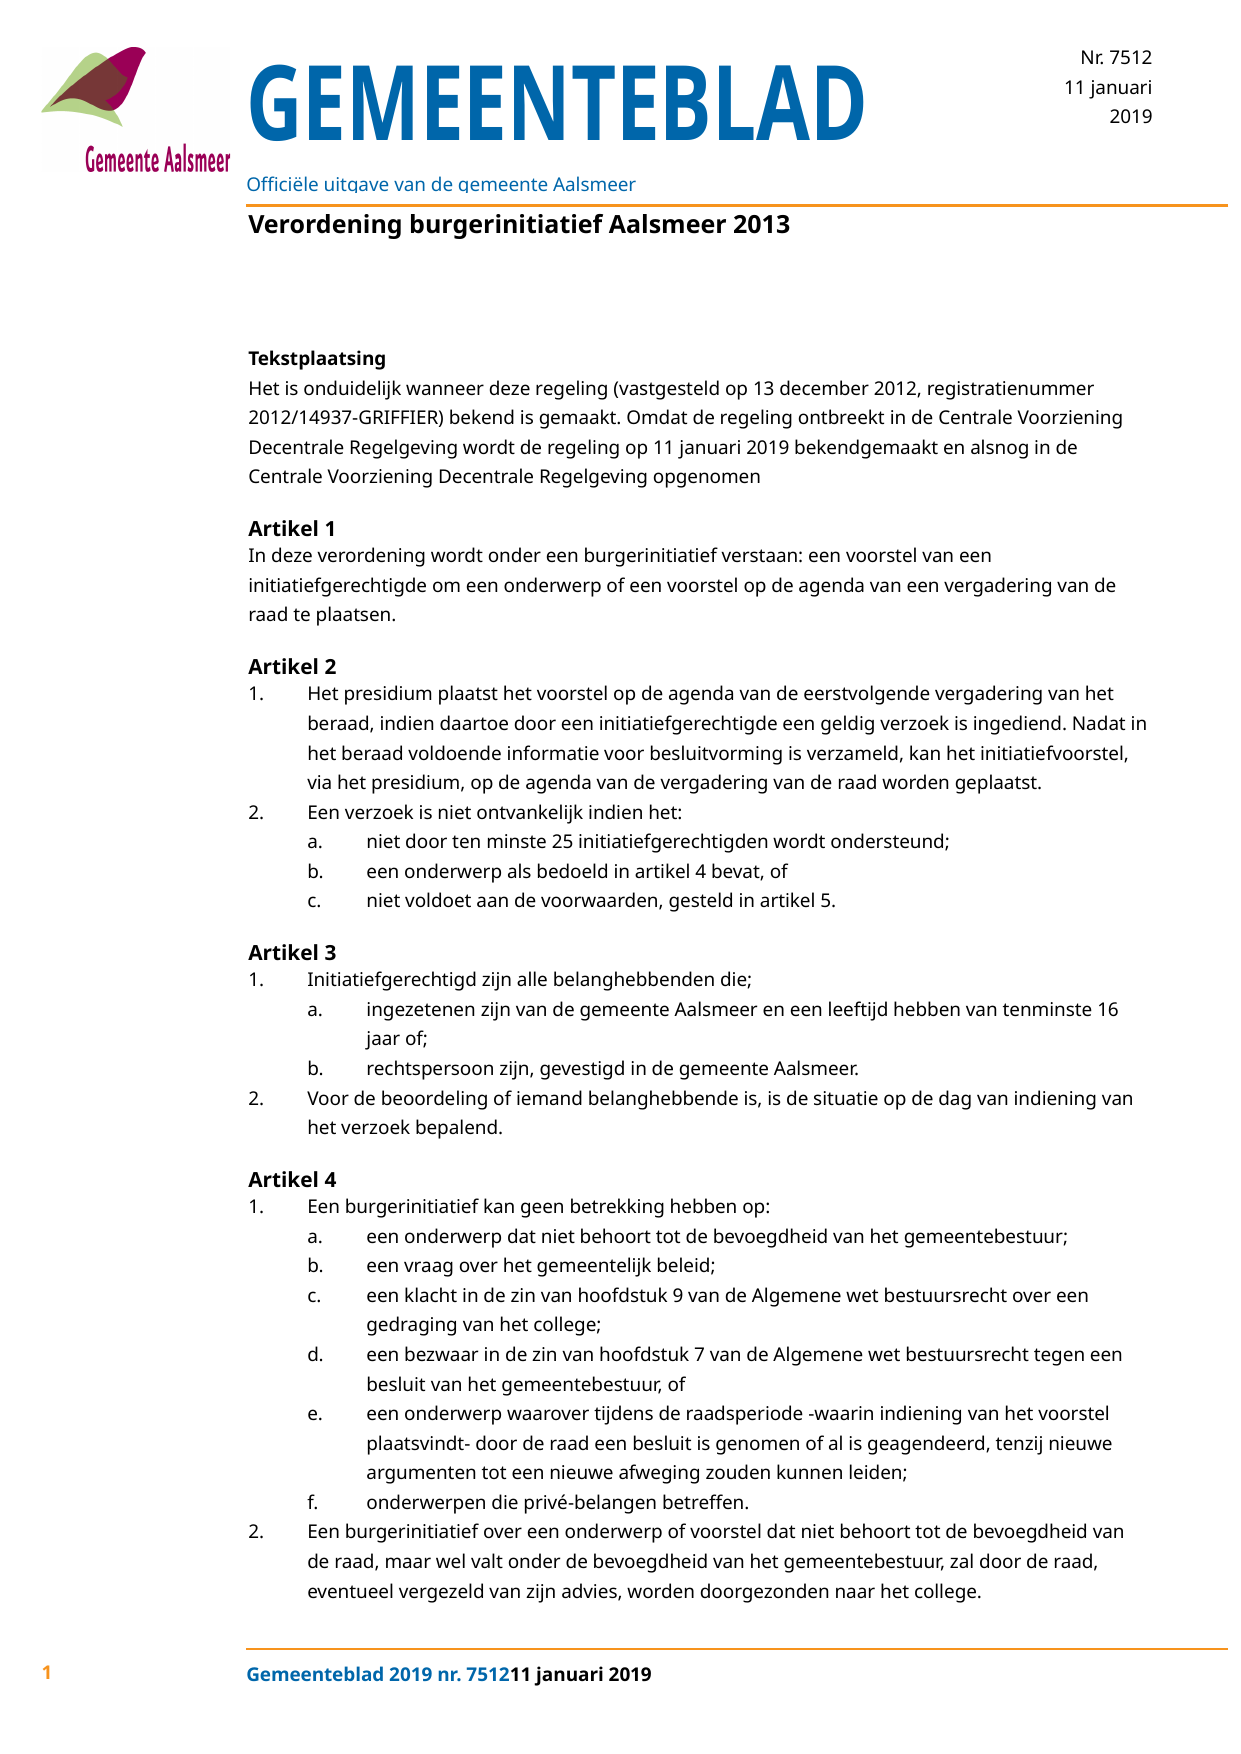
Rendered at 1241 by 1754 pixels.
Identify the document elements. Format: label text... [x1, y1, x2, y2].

text Artikel 2 [248, 652, 1152, 681]
list rechtspersoon zijn, gevestigd in de gemeente Aalsmeer. [307, 1055, 1152, 1081]
list niet door ten minste 25 initiatiefgerechtigden wordt ondersteund; [307, 828, 1152, 854]
text Tekstplaatsing [248, 345, 1152, 371]
list onderwerpen die privé-belangen betreffen. [307, 1489, 1152, 1515]
list een onderwerp dat niet behoort tot de bevoegdheid van het gemeentebestuur; [307, 1223, 1152, 1248]
list een onderwerp waarover tijdens de raadsperiode -waarin indiening van het voorstel plaatsvindt- door de raad een besluit is genomen of al is geagendeerd, tenzij nieuwe argumenten tot een nieuwe afweging zouden kunnen leiden; [307, 1400, 1152, 1485]
list Een verzoek is niet ontvankelijk indien het: [248, 799, 1152, 824]
list Voor de beoordeling of iemand belanghebbende is, is de situatie op de dag van indiening van het verzoek bepalend. [248, 1085, 1152, 1140]
text Het is onduidelijk wanneer deze regeling (vastgesteld op 13 december 2012, registratienummer 2012/14937-GRIFFIER) bekend is gemaakt. Omdat de regeling ontbreekt in de Centrale Voorziening Decentrale Regelgeving wordt de regeling op 11 januari 2019 bekendgemaakt en alsnog in de Centrale Voorziening Decentrale Regelgeving opgenomen [248, 375, 1152, 489]
list Initiatiefgerechtigd zijn alle belanghebbenden die; [248, 966, 1152, 992]
text Verordening burgerinitiatief Aalsmeer 2013 [248, 207, 1152, 241]
text In deze verordening wordt onder een burgerinitiatief verstaan: een voorstel van een initiatiefgerechtigde om een onderwerp of een voorstel op de agenda van een vergadering van de raad te plaatsen. [248, 542, 1152, 627]
list een klacht in de zin van hoofdstuk 9 van de Algemene wet bestuursrecht over een gedraging van het college; [307, 1282, 1152, 1337]
text Artikel 1 [248, 514, 1152, 542]
list een vraag over het gemeentelijk beleid; [307, 1252, 1152, 1278]
text Artikel 4 [248, 1165, 1152, 1193]
list Een burgerinitiatief kan geen betrekking hebben op: [248, 1193, 1152, 1219]
picture [41, 47, 231, 172]
list een onderwerp als bedoeld in artikel 4 bevat, of [307, 858, 1152, 884]
list Het presidium plaatst het voorstel op de agenda van de eerstvolgende vergadering van het beraad, indien daartoe door een initiatiefgerechtigde een geldig verzoek is ingediend. Nadat in het beraad voldoende informatie voor besluitvorming is verzameld, kan het initiatiefvoorstel, via het presidium, op de agenda van de vergadering van de raad worden geplaatst. [248, 681, 1152, 795]
list Een burgerinitiatief over een onderwerp of voorstel dat niet behoort tot de bevoegdheid van de raad, maar wel valt onder de bevoegdheid van het gemeentebestuur, zal door de raad, eventueel vergezeld van zijn advies, worden doorgezonden naar het college. [248, 1519, 1152, 1603]
text Artikel 3 [248, 938, 1152, 966]
list niet voldoet aan de voorwaarden, gesteld in artikel 5. [307, 888, 1152, 913]
list ingezetenen zijn van de gemeente Aalsmeer en een leeftijd hebben van tenminste 16 jaar of; [307, 996, 1152, 1051]
list een bezwaar in de zin van hoofdstuk 7 van de Algemene wet bestuursrecht tegen een besluit van het gemeentebestuur, of [307, 1341, 1152, 1396]
